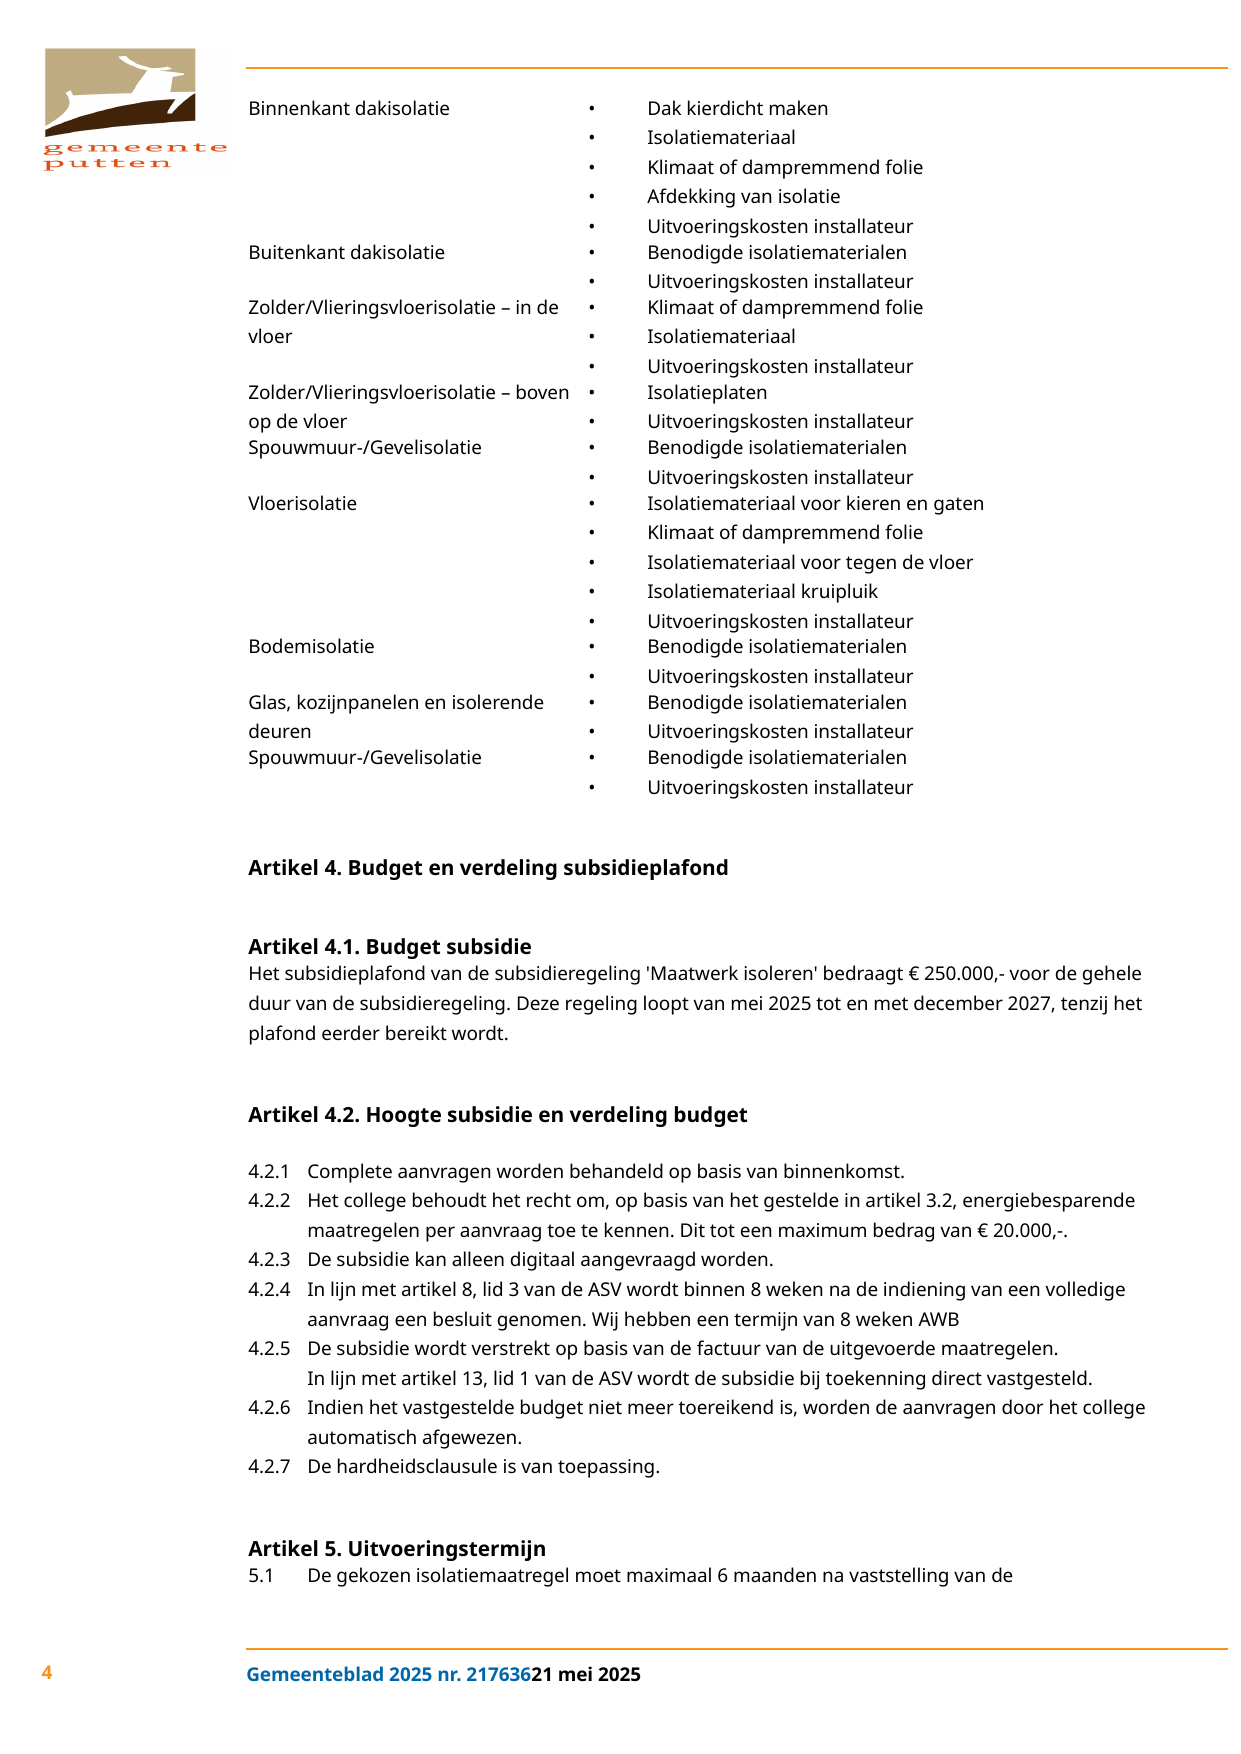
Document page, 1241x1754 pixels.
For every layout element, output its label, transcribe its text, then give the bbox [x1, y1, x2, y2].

list In lijn met artikel 13, lid 1 van de ASV wordt de subsidie bij toekenning direct vastgesteld. [248, 1365, 1152, 1391]
table_cell Zolder/Vlieringsvloerisolatie – in de vloer [248, 294, 588, 379]
list De hardheidsclausule is van toepassing. [248, 1454, 1152, 1479]
table_cell Bodemisolatie [248, 634, 588, 689]
table_cell Isolatieplaten Uitvoeringskosten installateur [588, 379, 1152, 434]
table_cell Benodigde isolatiematerialen Uitvoeringskosten installateur [588, 744, 1152, 800]
list Het college behoudt het recht om, op basis van het gestelde in artikel 3.2, energiebesparende maatregelen per aanvraag toe te kennen. Dit tot een maximum bedrag van € 20.000,-. [248, 1187, 1152, 1243]
table_cell Buitenkant dakisolatie [248, 239, 588, 294]
list Complete aanvragen worden behandeld op basis van binnenkomst. [248, 1158, 1152, 1183]
list De subsidie wordt verstrekt op basis van de factuur van de uitgevoerde maatregelen. [248, 1335, 1152, 1361]
table_cell Dak kierdicht maken Isolatiemateriaal Klimaat of dampremmend folie Afdekking van isolatie Uitvoeringskosten installateur [588, 95, 1152, 239]
table_cell Zolder/Vlieringsvloerisolatie – boven op de vloer [248, 379, 588, 434]
list In lijn met artikel 8, lid 3 van de ASV wordt binnen 8 weken na de indiening van een volledige aanvraag een besluit genomen. Wij hebben een termijn van 8 weken AWB [248, 1276, 1152, 1331]
table_cell Spouwmuur-/Gevelisolatie [248, 744, 588, 800]
table_cell Klimaat of dampremmend folie Isolatiemateriaal Uitvoeringskosten installateur [588, 294, 1152, 379]
picture [41, 47, 231, 172]
list Indien het vastgestelde budget niet meer toereikend is, worden de aanvragen door het college automatisch afgewezen. [248, 1394, 1152, 1450]
text Artikel 5. Uitvoeringstermijn [248, 1534, 1152, 1562]
table_cell Isolatiemateriaal voor kieren en gaten Klimaat of dampremmend folie Isolatiemateriaal voor tegen de vloer Isolatiemateriaal kruipluik Uitvoeringskosten installateur [588, 490, 1152, 634]
table_cell Benodigde isolatiematerialen Uitvoeringskosten installateur [588, 434, 1152, 490]
table_cell Benodigde isolatiematerialen Uitvoeringskosten installateur [588, 239, 1152, 294]
table_cell Benodigde isolatiematerialen Uitvoeringskosten installateur [588, 689, 1152, 744]
table_cell Spouwmuur-/Gevelisolatie [248, 434, 588, 490]
text Artikel 4. Budget en verdeling subsidieplafond [248, 853, 1152, 882]
text Artikel 4.2. Hoogte subsidie en verdeling budget [248, 1100, 1152, 1128]
text Artikel 4.1. Budget subsidie [248, 932, 1152, 961]
table_cell Benodigde isolatiematerialen Uitvoeringskosten installateur [588, 634, 1152, 689]
table_cell Binnenkant dakisolatie [248, 95, 588, 239]
table_cell Vloerisolatie [248, 490, 588, 634]
table_cell Glas, kozijnpanelen en isolerende deuren [248, 689, 588, 744]
list De gekozen isolatiemaatregel moet maximaal 6 maanden na vaststelling van de [248, 1562, 1152, 1588]
list De subsidie kan alleen digitaal aangevraagd worden. [248, 1247, 1152, 1272]
text Het subsidieplafond van de subsidieregeling 'Maatwerk isoleren' bedraagt € 250.000,- voor de gehele duur van de subsidieregeling. Deze regeling loopt van mei 2025 tot en met december 2027, tenzij het plafond eerder bereikt wordt. [248, 961, 1152, 1046]
